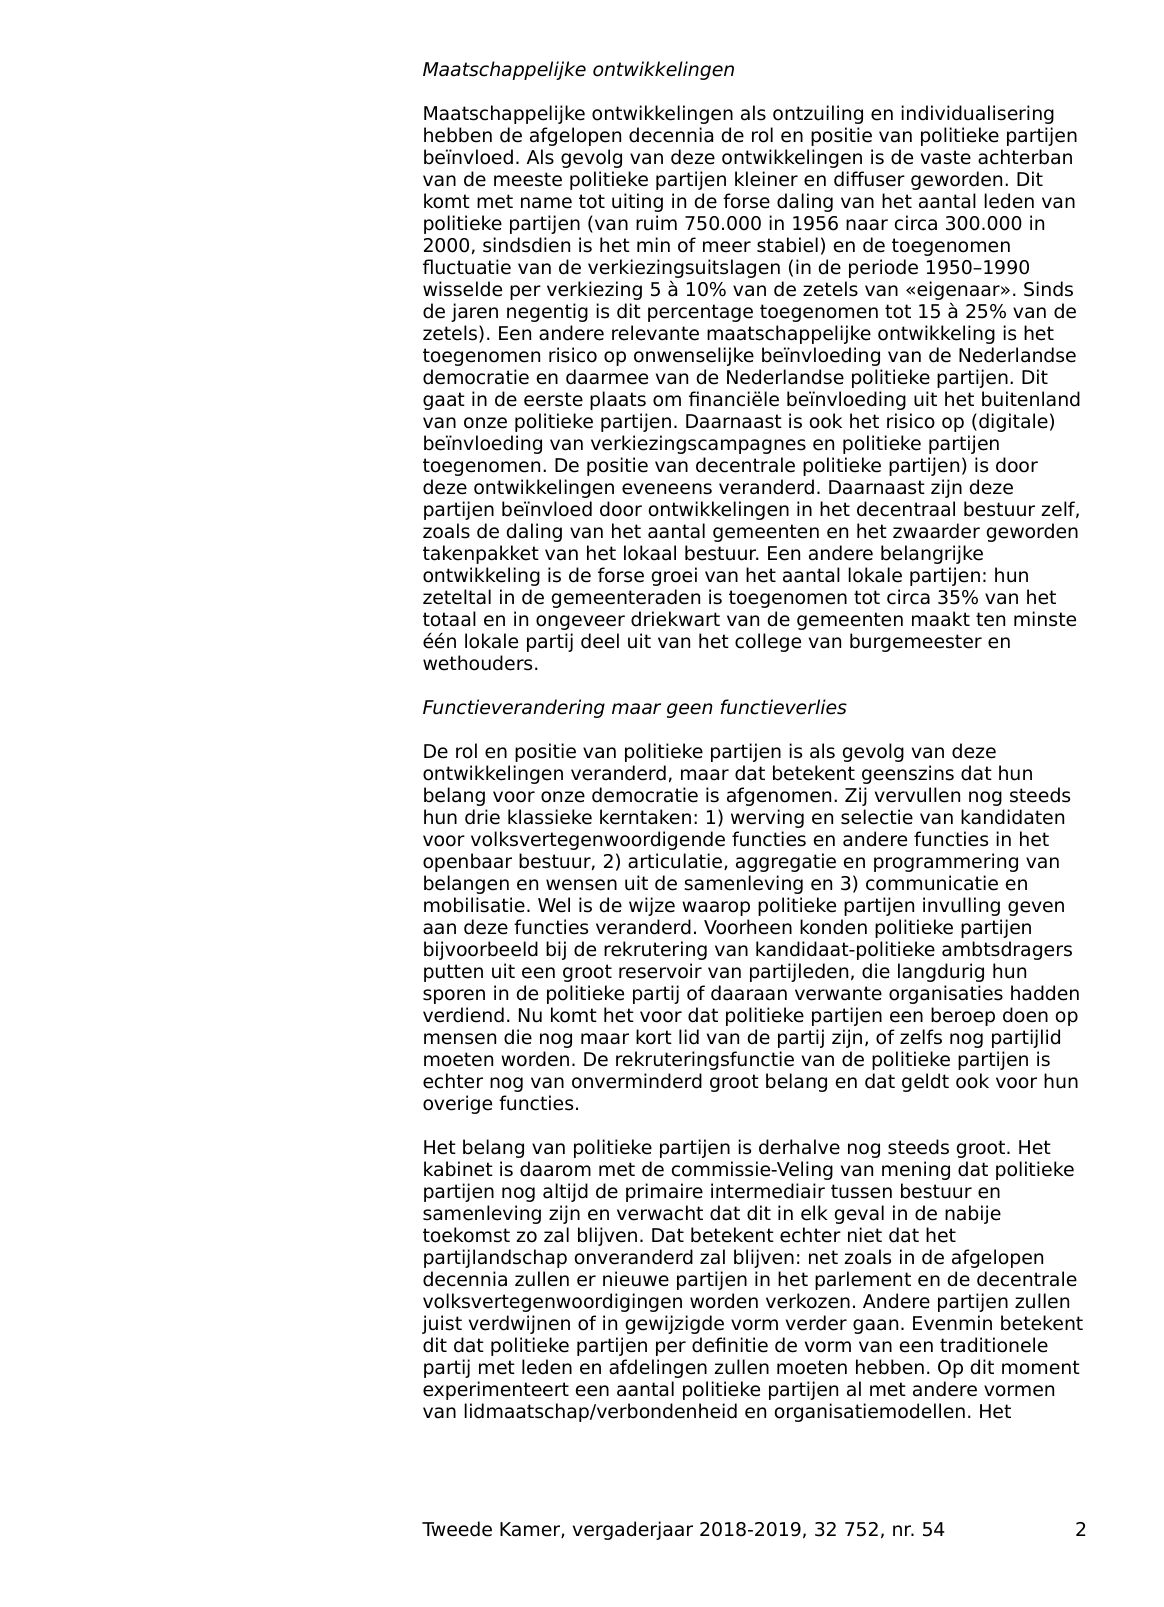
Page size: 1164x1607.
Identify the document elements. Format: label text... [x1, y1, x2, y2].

subtitle Maatschappelijke ontwikkelingen [422, 59, 1087, 81]
text Maatschappelijke ontwikkelingen als ontzuiling en individualisering hebben de afgelopen decennia de rol en positie van politieke partijen beïnvloed. Als gevolg van deze ontwikkelingen is de vaste achterban van de meeste politieke partijen kleiner en diffuser geworden. Dit komt met name tot uiting in de forse daling van het aantal leden van politieke partijen (van ruim 750.000 in 1956 naar circa 300.000 in 2000, sindsdien is het min of meer stabiel) en de toegenomen fluctuatie van de verkiezingsuitslagen (in de periode 1950–1990 wisselde per verkiezing 5 à 10% van de zetels van «eigenaar». Sinds de jaren negentig is dit percentage toegenomen tot 15 à 25% van de zetels). Een andere relevante maatschappelijke ontwikkeling is het toegenomen risico op onwenselijke beïnvloeding van de Nederlandse democratie en daarmee van de Nederlandse politieke partijen. Dit gaat in de eerste plaats om financiële beïnvloeding uit het buitenland van onze politieke partijen. Daarnaast is ook het risico op (digitale) beïnvloeding van verkiezingscampagnes en politieke partijen toegenomen. De positie van decentrale politieke partijen) is door deze ontwikkelingen eveneens veranderd. Daarnaast zijn deze partijen beïnvloed door ontwikkelingen in het decentraal bestuur zelf, zoals de daling van het aantal gemeenten en het zwaarder geworden takenpakket van het lokaal bestuur. Een andere belangrijke ontwikkeling is de forse groei van het aantal lokale partijen: hun zeteltal in de gemeenteraden is toegenomen tot circa 35% van het totaal en in ongeveer driekwart van de gemeenten maakt ten minste één lokale partij deel uit van het college van burgemeester en wethouders. [422, 103, 1087, 675]
text De rol en positie van politieke partijen is als gevolg van deze ontwikkelingen veranderd, maar dat betekent geenszins dat hun belang voor onze democratie is afgenomen. Zij vervullen nog steeds hun drie klassieke kerntaken: 1) werving en selectie van kandidaten voor volksvertegenwoordigende functies en andere functies in het openbaar bestuur, 2) articulatie, aggregatie en programmering van belangen en wensen uit de samenleving en 3) communicatie en mobilisatie. Wel is de wijze waarop politieke partijen invulling geven aan deze functies veranderd. Voorheen konden politieke partijen bijvoorbeeld bij de rekrutering van kandidaat-politieke ambtsdragers putten uit een groot reservoir van partijleden, die langdurig hun sporen in de politieke partij of daaraan verwante organisaties hadden verdiend. Nu komt het voor dat politieke partijen een beroep doen op mensen die nog maar kort lid van de partij zijn, of zelfs nog partijlid moeten worden. De rekruteringsfunctie van de politieke partijen is echter nog van onverminderd groot belang en dat geldt ook voor hun overige functies. [422, 741, 1087, 1115]
text Het belang van politieke partijen is derhalve nog steeds groot. Het kabinet is daarom met de commissie-Veling van mening dat politieke partijen nog altijd de primaire intermediair tussen bestuur en samenleving zijn en verwacht dat dit in elk geval in de nabije toekomst zo zal blijven. Dat betekent echter niet dat het partijlandschap onveranderd zal blijven: net zoals in de afgelopen decennia zullen er nieuwe partijen in het parlement en de decentrale volksvertegenwoordigingen worden verkozen. Andere partijen zullen juist verdwijnen of in gewijzigde vorm verder gaan. Evenmin betekent dit dat politieke partijen per definitie de vorm van een traditionele partij met leden en afdelingen zullen moeten hebben. Op dit moment experimenteert een aantal politieke partijen al met andere vormen van lidmaatschap/verbondenheid en organisatiemodellen. Het [422, 1137, 1087, 1423]
subtitle Functieverandering maar geen functieverlies [422, 697, 1087, 719]
